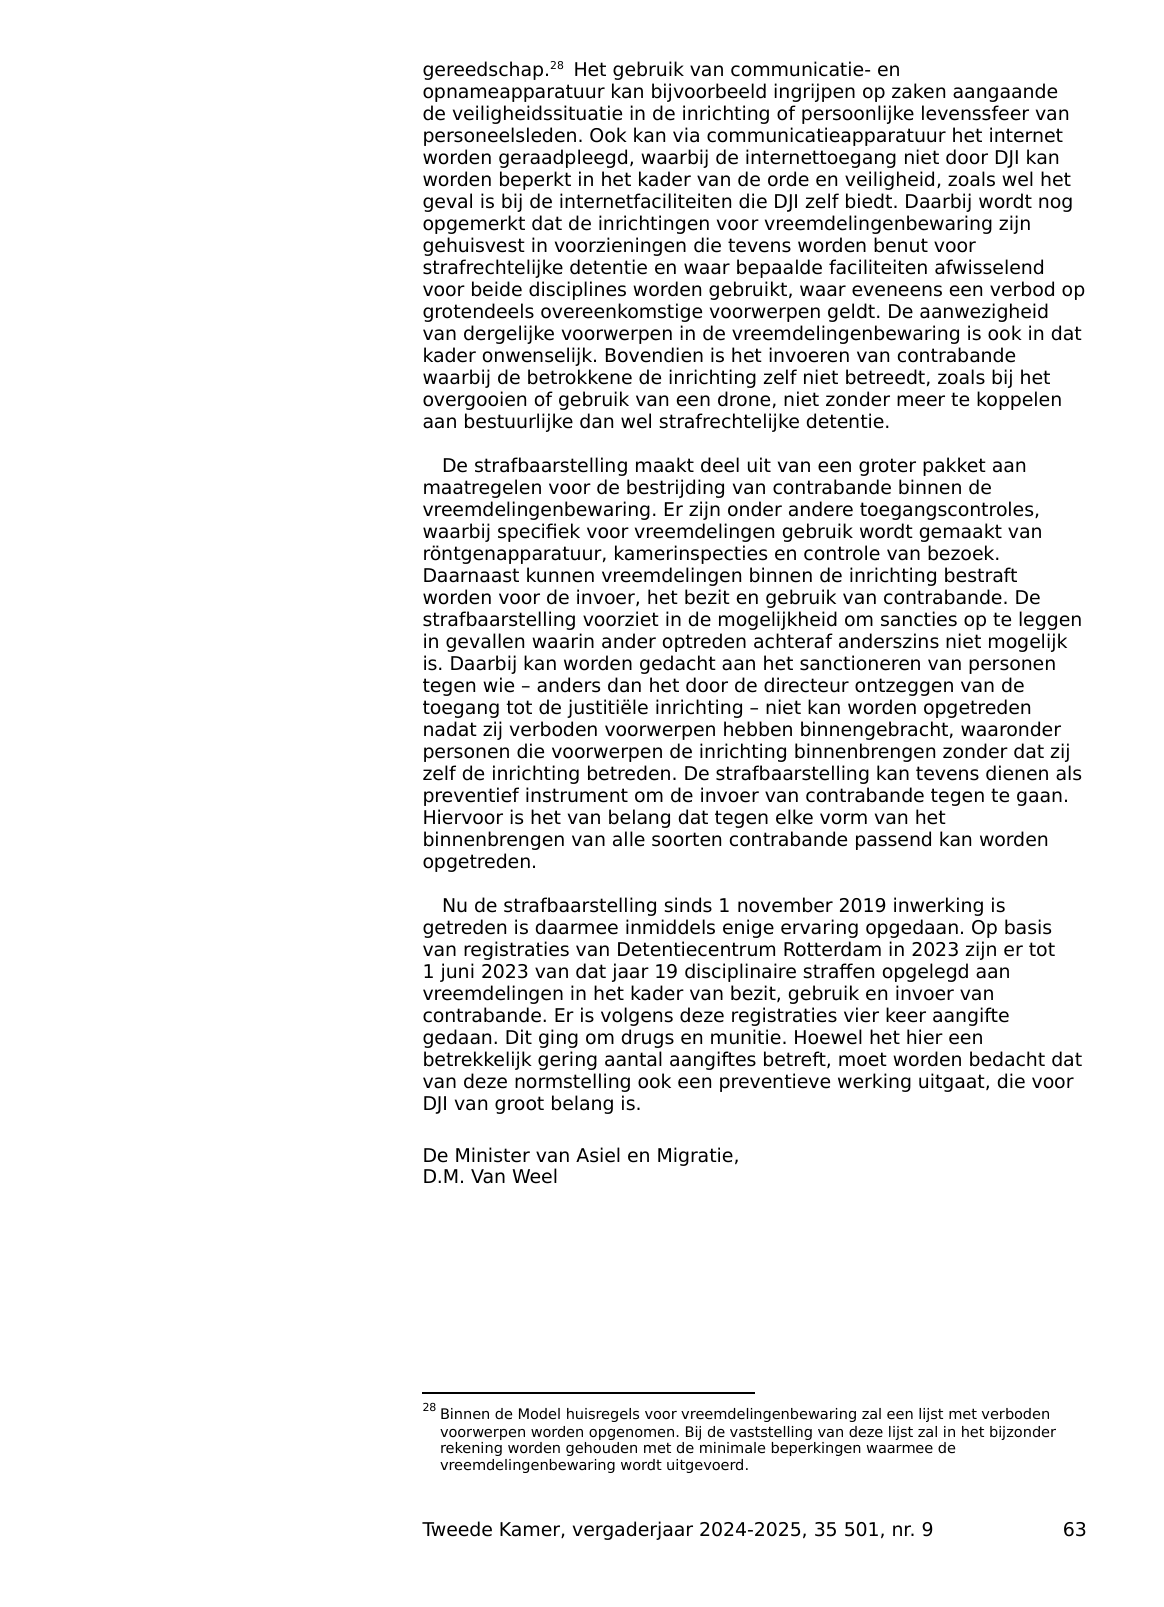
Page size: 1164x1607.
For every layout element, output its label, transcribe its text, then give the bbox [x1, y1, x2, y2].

text gereedschap. Het gebruik van communicatie- en opnameapparatuur kan bijvoorbeeld ingrijpen op zaken aangaande de veiligheidssituatie in de inrichting of persoonlijke levenssfeer van personeelsleden. Ook kan via communicatieapparatuur het internet worden geraadpleegd, waarbij de internettoegang niet door DJI kan worden beperkt in het kader van de orde en veiligheid, zoals wel het geval is bij de internetfaciliteiten die DJI zelf biedt. Daarbij wordt nog opgemerkt dat de inrichtingen voor vreemdelingenbewaring zijn gehuisvest in voorzieningen die tevens worden benut voor strafrechtelijke detentie en waar bepaalde faciliteiten afwisselend voor beide disciplines worden gebruikt, waar eveneens een verbod op grotendeels overeenkomstige voorwerpen geldt. De aanwezigheid van dergelijke voorwerpen in de vreemdelingenbewaring is ook in dat kader onwenselijk. Bovendien is het invoeren van contrabande waarbij de betrokkene de inrichting zelf niet betreedt, zoals bij het overgooien of gebruik van een drone, niet zonder meer te koppelen aan bestuurlijke dan wel strafrechtelijke detentie. [422, 59, 1087, 433]
text Binnen de Model huisregels voor vreemdelingenbewaring zal een lijst met verboden voorwerpen worden opgenomen. Bij de vaststelling van deze lijst zal in het bijzonder rekening worden gehouden met de minimale beperkingen waarmee de vreemdelingenbewaring wordt uitgevoerd. [422, 1402, 1087, 1474]
text Nu de strafbaarstelling sinds 1 november 2019 inwerking is getreden is daarmee inmiddels enige ervaring opgedaan. Op basis van registraties van Detentiecentrum Rotterdam in 2023 zijn er tot 1 juni 2023 van dat jaar 19 disciplinaire straffen opgelegd aan vreemdelingen in het kader van bezit, gebruik en invoer van contrabande. Er is volgens deze registraties vier keer aangifte gedaan. Dit ging om drugs en munitie. Hoewel het hier een betrekkelijk gering aantal aangiftes betreft, moet worden bedacht dat van deze normstelling ook een preventieve werking uitgaat, die voor DJI van groot belang is. [422, 895, 1087, 1114]
text De strafbaarstelling maakt deel uit van een groter pakket aan maatregelen voor de bestrijding van contrabande binnen de vreemdelingenbewaring. Er zijn onder andere toegangscontroles, waarbij specifiek voor vreemdelingen gebruik wordt gemaakt van röntgenapparatuur, kamerinspecties en controle van bezoek. Daarnaast kunnen vreemdelingen binnen de inrichting bestraft worden voor de invoer, het bezit en gebruik van contrabande. De strafbaarstelling voorziet in de mogelijkheid om sancties op te leggen in gevallen waarin ander optreden achteraf anderszins niet mogelijk is. Daarbij kan worden gedacht aan het sanctioneren van personen tegen wie – anders dan het door de directeur ontzeggen van de toegang tot de justitiële inrichting – niet kan worden opgetreden nadat zij verboden voorwerpen hebben binnengebracht, waaronder personen die voorwerpen de inrichting binnenbrengen zonder dat zij zelf de inrichting betreden. De strafbaarstelling kan tevens dienen als preventief instrument om de invoer van contrabande tegen te gaan. Hiervoor is het van belang dat tegen elke vorm van het binnenbrengen van alle soorten contrabande passend kan worden opgetreden. [422, 455, 1087, 872]
text De Minister van Asiel en Migratie, D.M. Van Weel [422, 1144, 1087, 1188]
